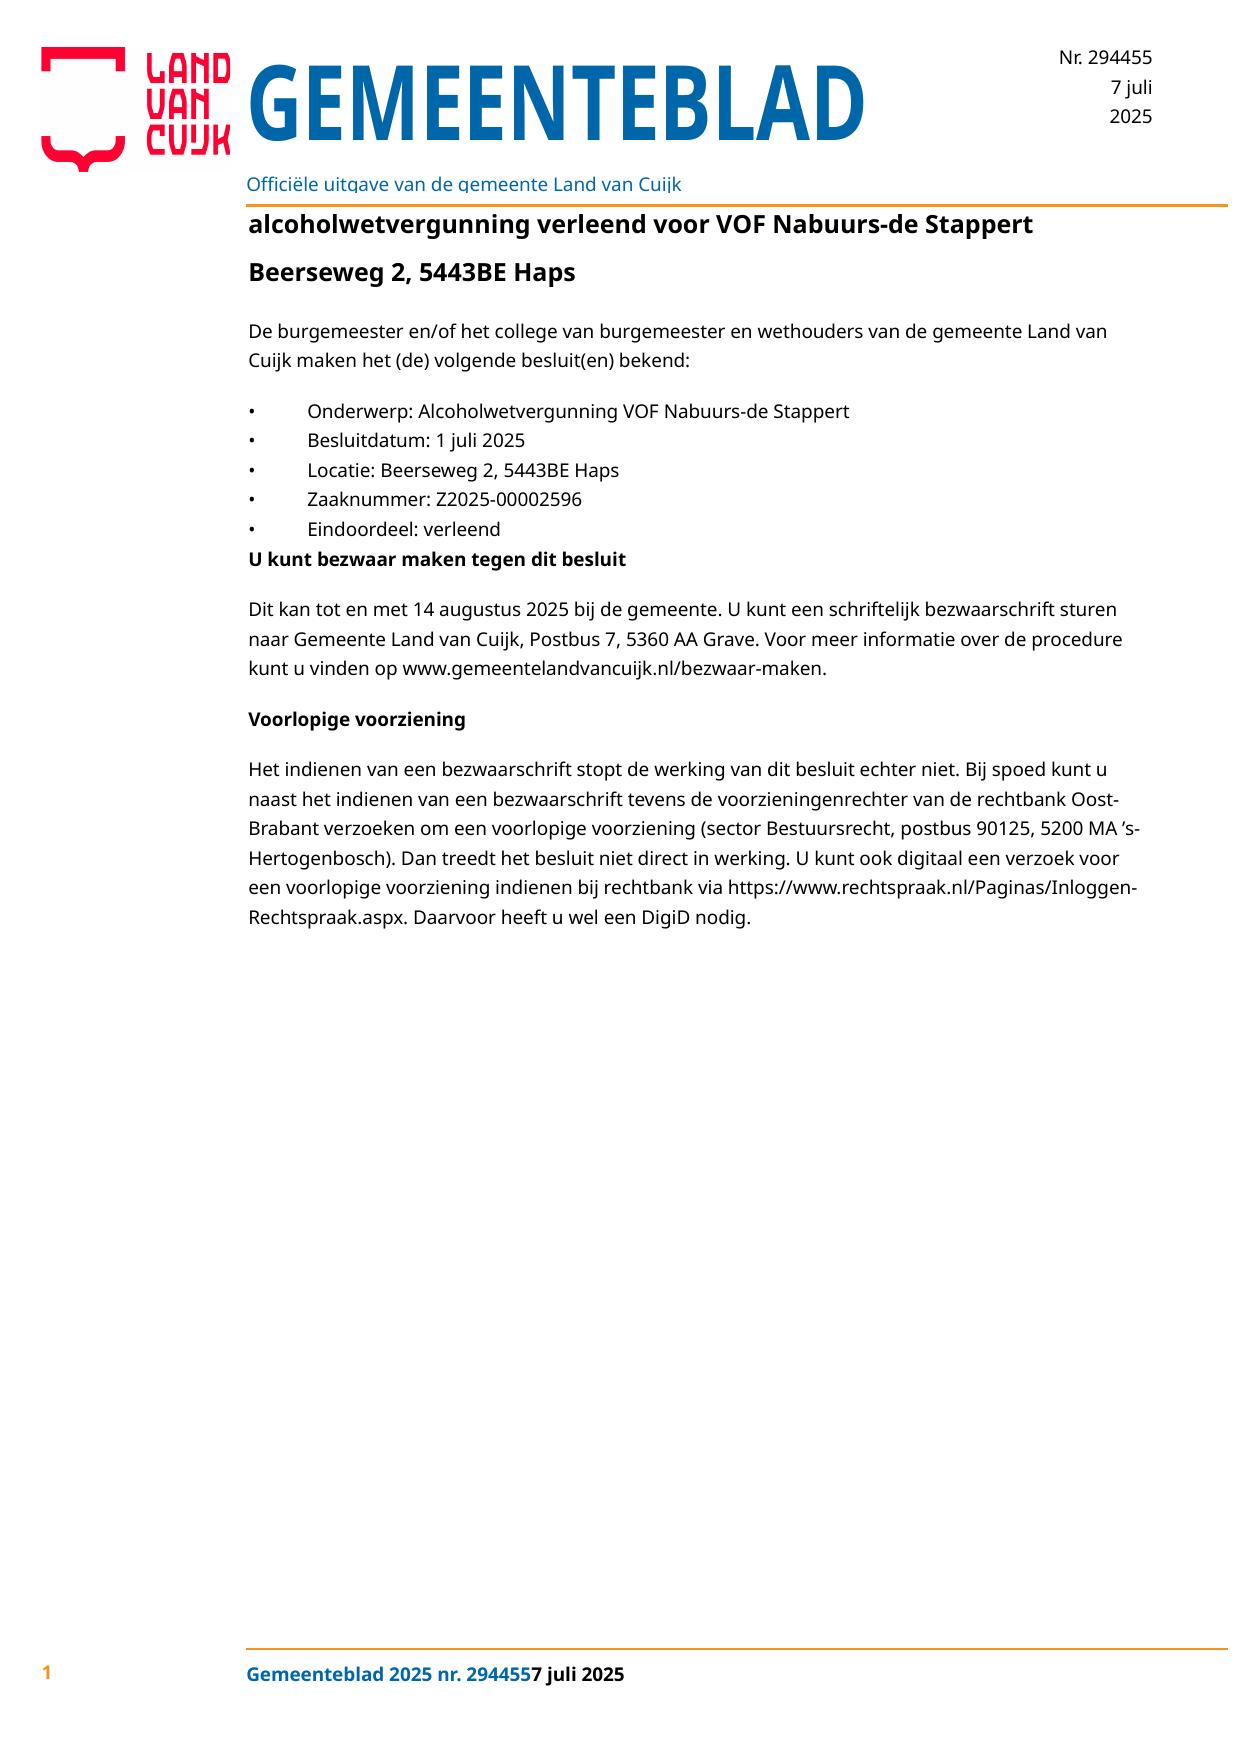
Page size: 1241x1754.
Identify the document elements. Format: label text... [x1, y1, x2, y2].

picture [41, 47, 231, 172]
text alcoholwetvergunning verleend voor VOF Nabuurs-de Stappert Beerseweg 2, 5443BE Haps [248, 207, 1152, 288]
text Dit kan tot en met 14 augustus 2025 bij de gemeente. U kunt een schriftelijk bezwaarschrift sturen naar Gemeente Land van Cuijk, Postbus 7, 5360 AA Grave. Voor meer informatie over de procedure kunt u vinden op www.gemeentelandvancuijk.nl/bezwaar-maken. [248, 596, 1152, 681]
text Het indienen van een bezwaarschrift stopt de werking van dit besluit echter niet. Bij spoed kunt u naast het indienen van een bezwaarschrift tevens de voorzieningenrechter van de rechtbank Oost-Brabant verzoeken om een voorlopige voorziening (sector Bestuursrecht, postbus 90125, 5200 MA ’s-Hertogenbosch). Dan treedt het besluit niet direct in werking. U kunt ook digitaal een verzoek voor een voorlopige voorziening indienen bij rechtbank via https://www.rechtspraak.nl/Paginas/Inloggen-Rechtspraak.aspx. Daarvoor heeft u wel een DigiD nodig. [248, 756, 1152, 930]
list Zaaknummer: Z2025-00002596 [248, 487, 1152, 512]
list Eindoordeel: verleend [248, 516, 1152, 542]
text De burgemeester en/of het college van burgemeester en wethouders van de gemeente Land van Cuijk maken het (de) volgende besluit(en) bekend: [248, 318, 1152, 373]
list Locatie: Beerseweg 2, 5443BE Haps [248, 457, 1152, 483]
text U kunt bezwaar maken tegen dit besluit [248, 546, 1152, 572]
list Besluitdatum: 1 juli 2025 [248, 427, 1152, 453]
text Voorlopige voorziening [248, 706, 1152, 732]
list Onderwerp: Alcoholwetvergunning VOF Nabuurs-de Stappert [248, 398, 1152, 424]
